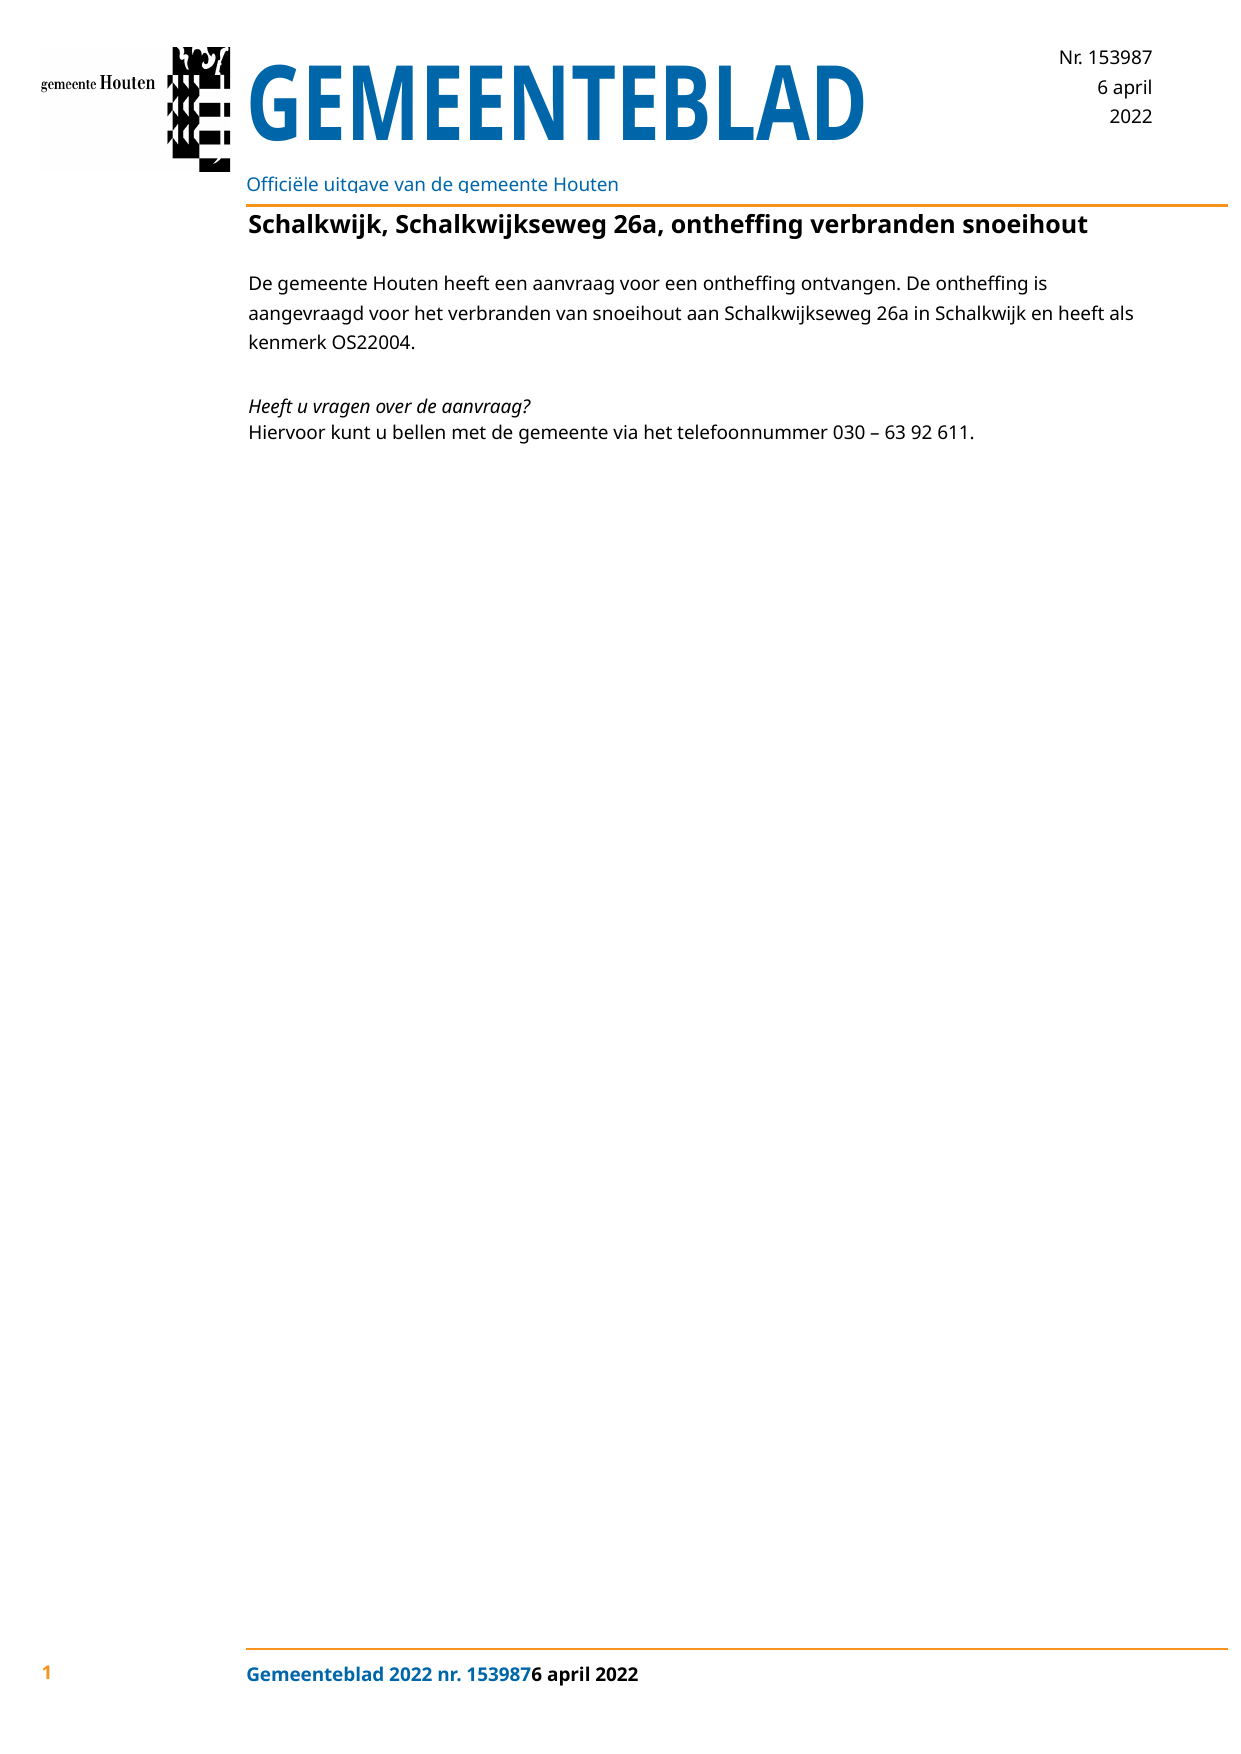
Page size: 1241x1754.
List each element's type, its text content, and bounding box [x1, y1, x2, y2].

text De gemeente Houten heeft een aanvraag voor een ontheffing ontvangen. De ontheffing is aangevraagd voor het verbranden van snoeihout aan Schalkwijkseweg 26a in Schalkwijk en heeft als kenmerk OS22004. [248, 270, 1152, 355]
picture [41, 47, 231, 172]
text Heeft u vragen over de aanvraag? [248, 393, 1152, 419]
text Hiervoor kunt u bellen met de gemeente via het telefoonnummer 030 – 63 92 611. [248, 419, 1152, 445]
text Schalkwijk, Schalkwijkseweg 26a, ontheffing verbranden snoeihout [248, 207, 1152, 241]
